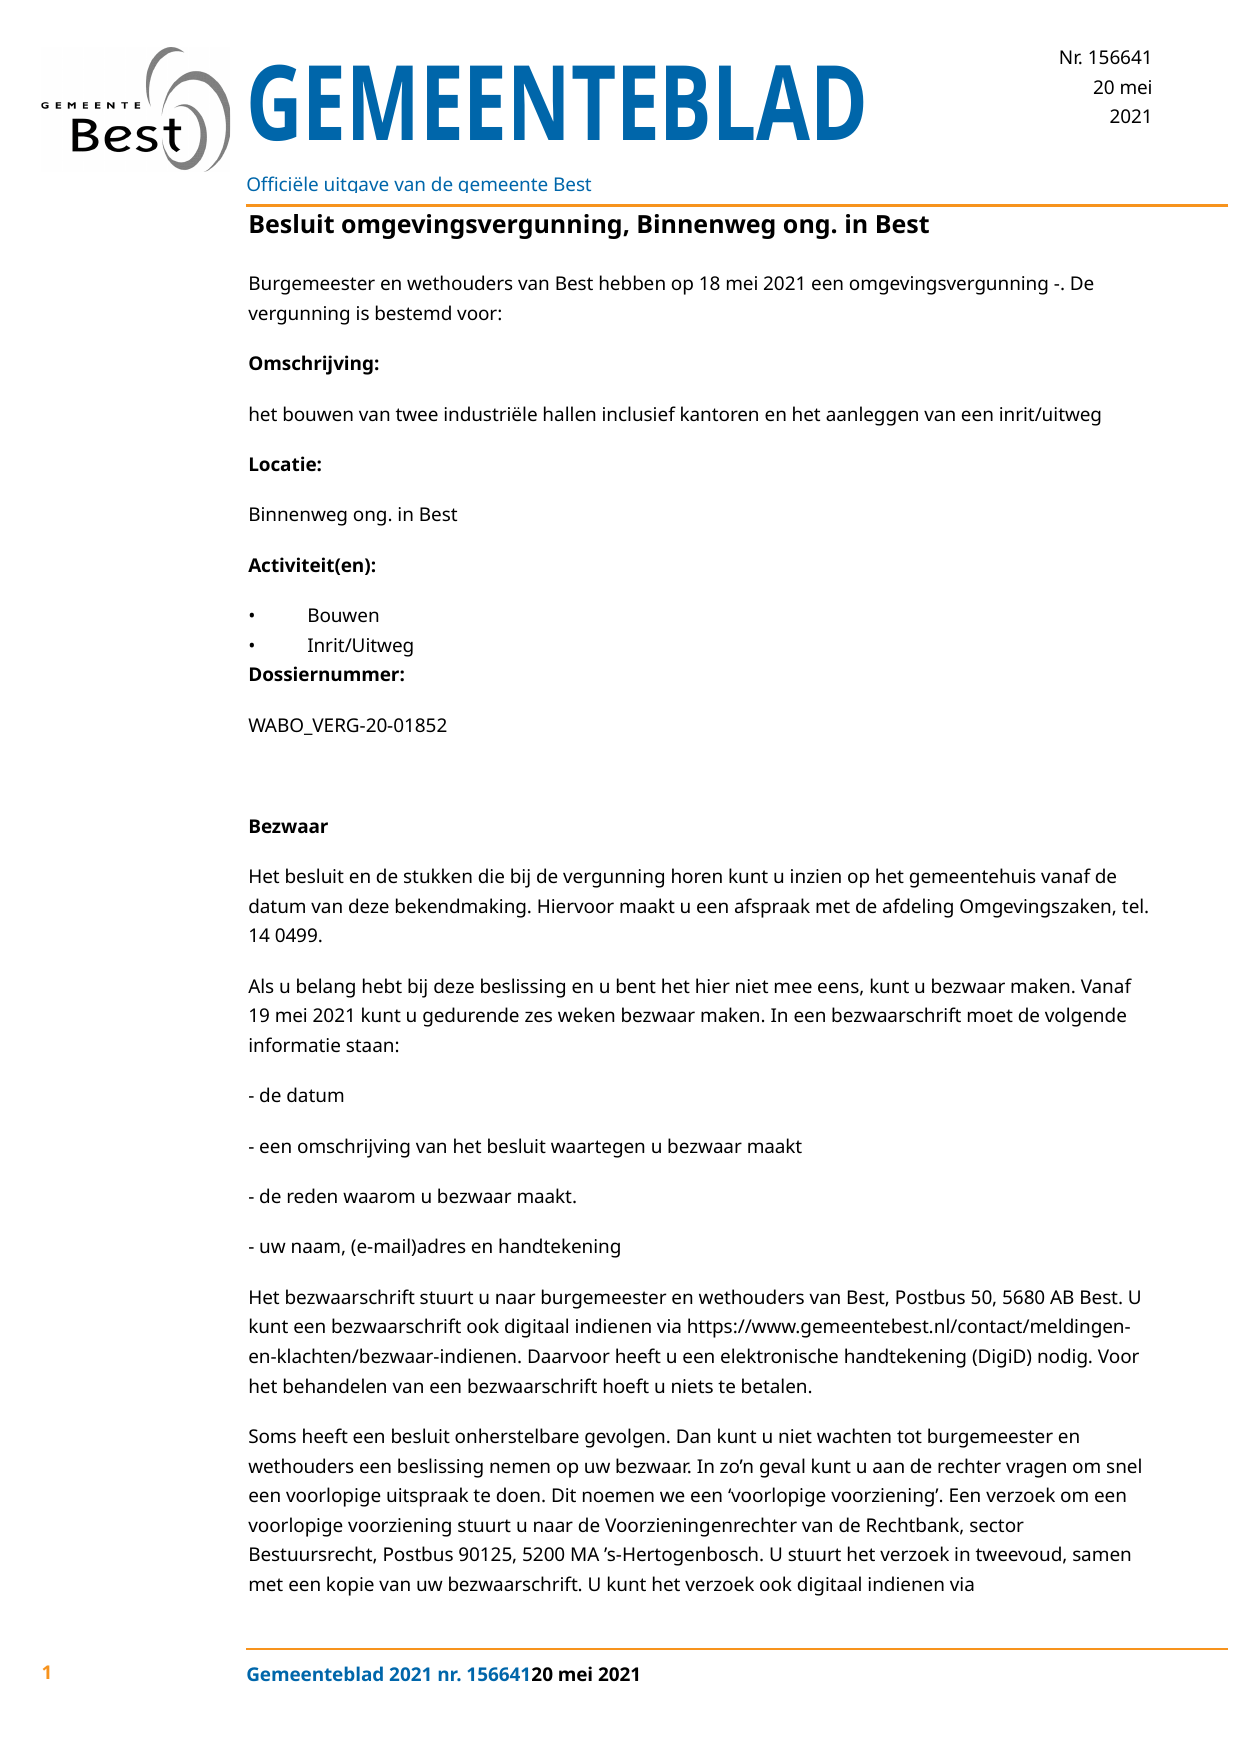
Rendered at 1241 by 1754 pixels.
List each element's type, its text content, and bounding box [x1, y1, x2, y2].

text - een omschrijving van het besluit waartegen u bezwaar maakt [248, 1133, 1152, 1158]
text - de reden waarom u bezwaar maakt. [248, 1183, 1152, 1209]
text Soms heeft een besluit onherstelbare gevolgen. Dan kunt u niet wachten tot burgemeester en wethouders een beslissing nemen op uw bezwaar. In zo’n geval kunt u aan de rechter vragen om snel een voorlopige uitspraak te doen. Dit noemen we een ‘voorlopige voorziening’. Een verzoek om een voorlopige voorziening stuurt u naar de Voorzieningenrechter van de Rechtbank, sector Bestuursrecht, Postbus 90125, 5200 MA ’s-Hertogenbosch. U stuurt het verzoek in tweevoud, samen met een kopie van uw bezwaarschrift. U kunt het verzoek ook digitaal indienen via [248, 1423, 1152, 1597]
text Als u belang hebt bij deze beslissing en u bent het hier niet mee eens, kunt u bezwaar maken. Vanaf 19 mei 2021 kunt u gedurende zes weken bezwaar maken. In een bezwaarschrift moet de volgende informatie staan: [248, 973, 1152, 1058]
text Het besluit en de stukken die bij de vergunning horen kunt u inzien op het gemeentehuis vanaf de datum van deze bekendmaking. Hiervoor maakt u een afspraak met de afdeling Omgevingszaken, tel. 14 0499. [248, 863, 1152, 948]
list Bouwen [248, 602, 1152, 628]
text Omschrijving: [248, 350, 1152, 376]
text Dossiernummer: [248, 662, 1152, 687]
text Locatie: [248, 451, 1152, 477]
text Activiteit(en): [248, 552, 1152, 578]
text WABO_VERG-20-01852 [248, 712, 1152, 738]
text Besluit omgevingsvergunning, Binnenweg ong. in Best [248, 207, 1152, 241]
text - de datum [248, 1082, 1152, 1108]
picture [41, 47, 231, 172]
list Inrit/Uitweg [248, 632, 1152, 658]
text Burgemeester en wethouders van Best hebben op 18 mei 2021 een omgevingsvergunning -. De vergunning is bestemd voor: [248, 270, 1152, 326]
text het bouwen van twee industriële hallen inclusief kantoren en het aanleggen van een inrit/uitweg [248, 401, 1152, 426]
text Het bezwaarschrift stuurt u naar burgemeester en wethouders van Best, Postbus 50, 5680 AB Best. U kunt een bezwaarschrift ook digitaal indienen via https://www.gemeentebest.nl/contact/meldingen-en-klachten/bezwaar-indienen. Daarvoor heeft u een elektronische handtekening (DigiD) nodig. Voor het behandelen van een bezwaarschrift hoeft u niets te betalen. [248, 1284, 1152, 1398]
text Bezwaar [248, 813, 1152, 838]
text Binnenweg ong. in Best [248, 502, 1152, 527]
text - uw naam, (e-mail)adres en handtekening [248, 1234, 1152, 1259]
